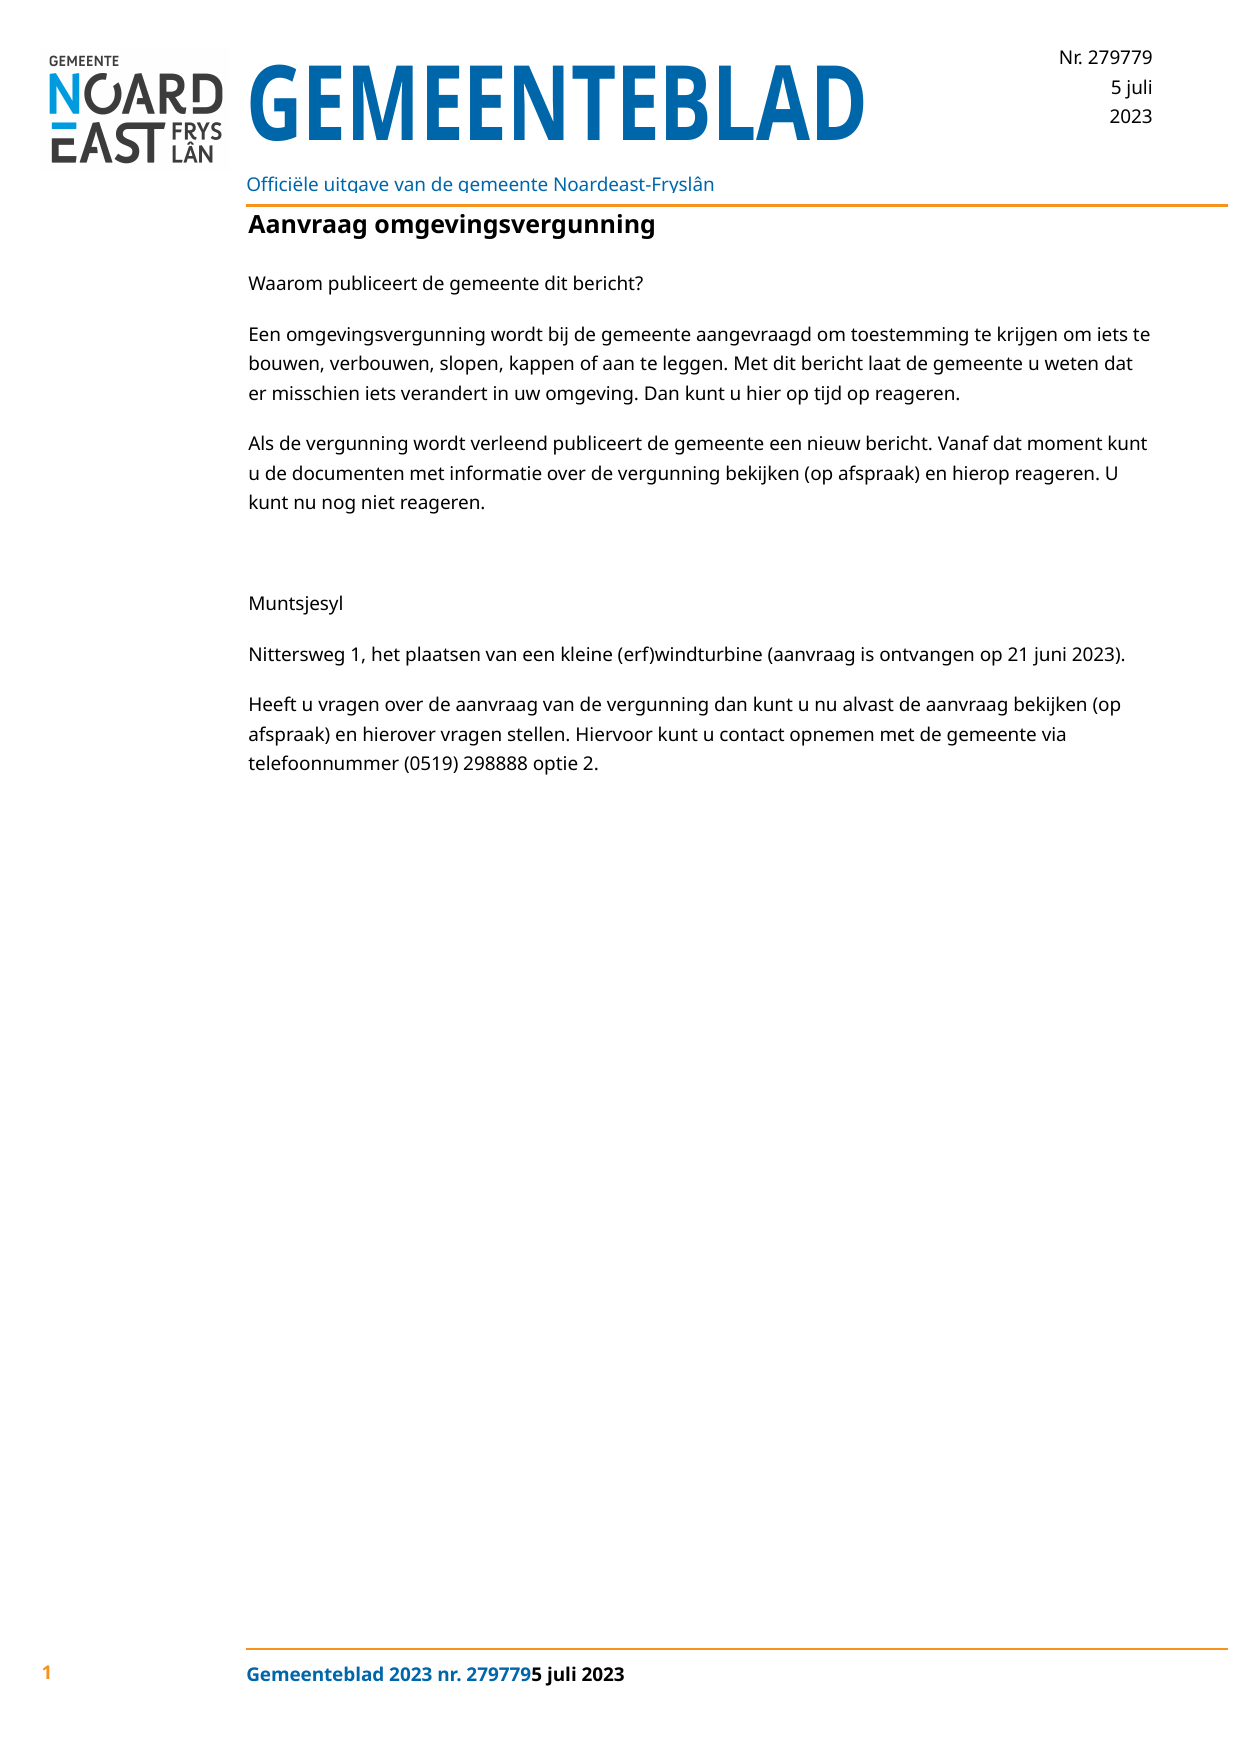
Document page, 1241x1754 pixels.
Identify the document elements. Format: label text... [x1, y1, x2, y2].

text Waarom publiceert de gemeente dit bericht? [248, 270, 1152, 296]
text Nittersweg 1, het plaatsen van een kleine (erf)windturbine (aanvraag is ontvangen op 21 juni 2023). [248, 641, 1152, 666]
text Als de vergunning wordt verleend publiceert de gemeente een nieuw bericht. Vanaf dat moment kunt u de documenten met informatie over de vergunning bekijken (op afspraak) en hierop reageren. U kunt nu nog niet reageren. [248, 430, 1152, 515]
picture [41, 47, 231, 172]
text Aanvraag omgevingsvergunning [248, 207, 1152, 241]
text Een omgevingsvergunning wordt bij de gemeente aangevraagd om toestemming te krijgen om iets te bouwen, verbouwen, slopen, kappen of aan te leggen. Met dit bericht laat de gemeente u weten dat er misschien iets verandert in uw omgeving. Dan kunt u hier op tijd op reageren. [248, 321, 1152, 406]
text Heeft u vragen over de aanvraag van de vergunning dan kunt u nu alvast de aanvraag bekijken (op afspraak) en hierover vragen stellen. Hiervoor kunt u contact opnemen met de gemeente via telefoonnummer (0519) 298888 optie 2. [248, 691, 1152, 776]
text Muntsjesyl [248, 590, 1152, 616]
